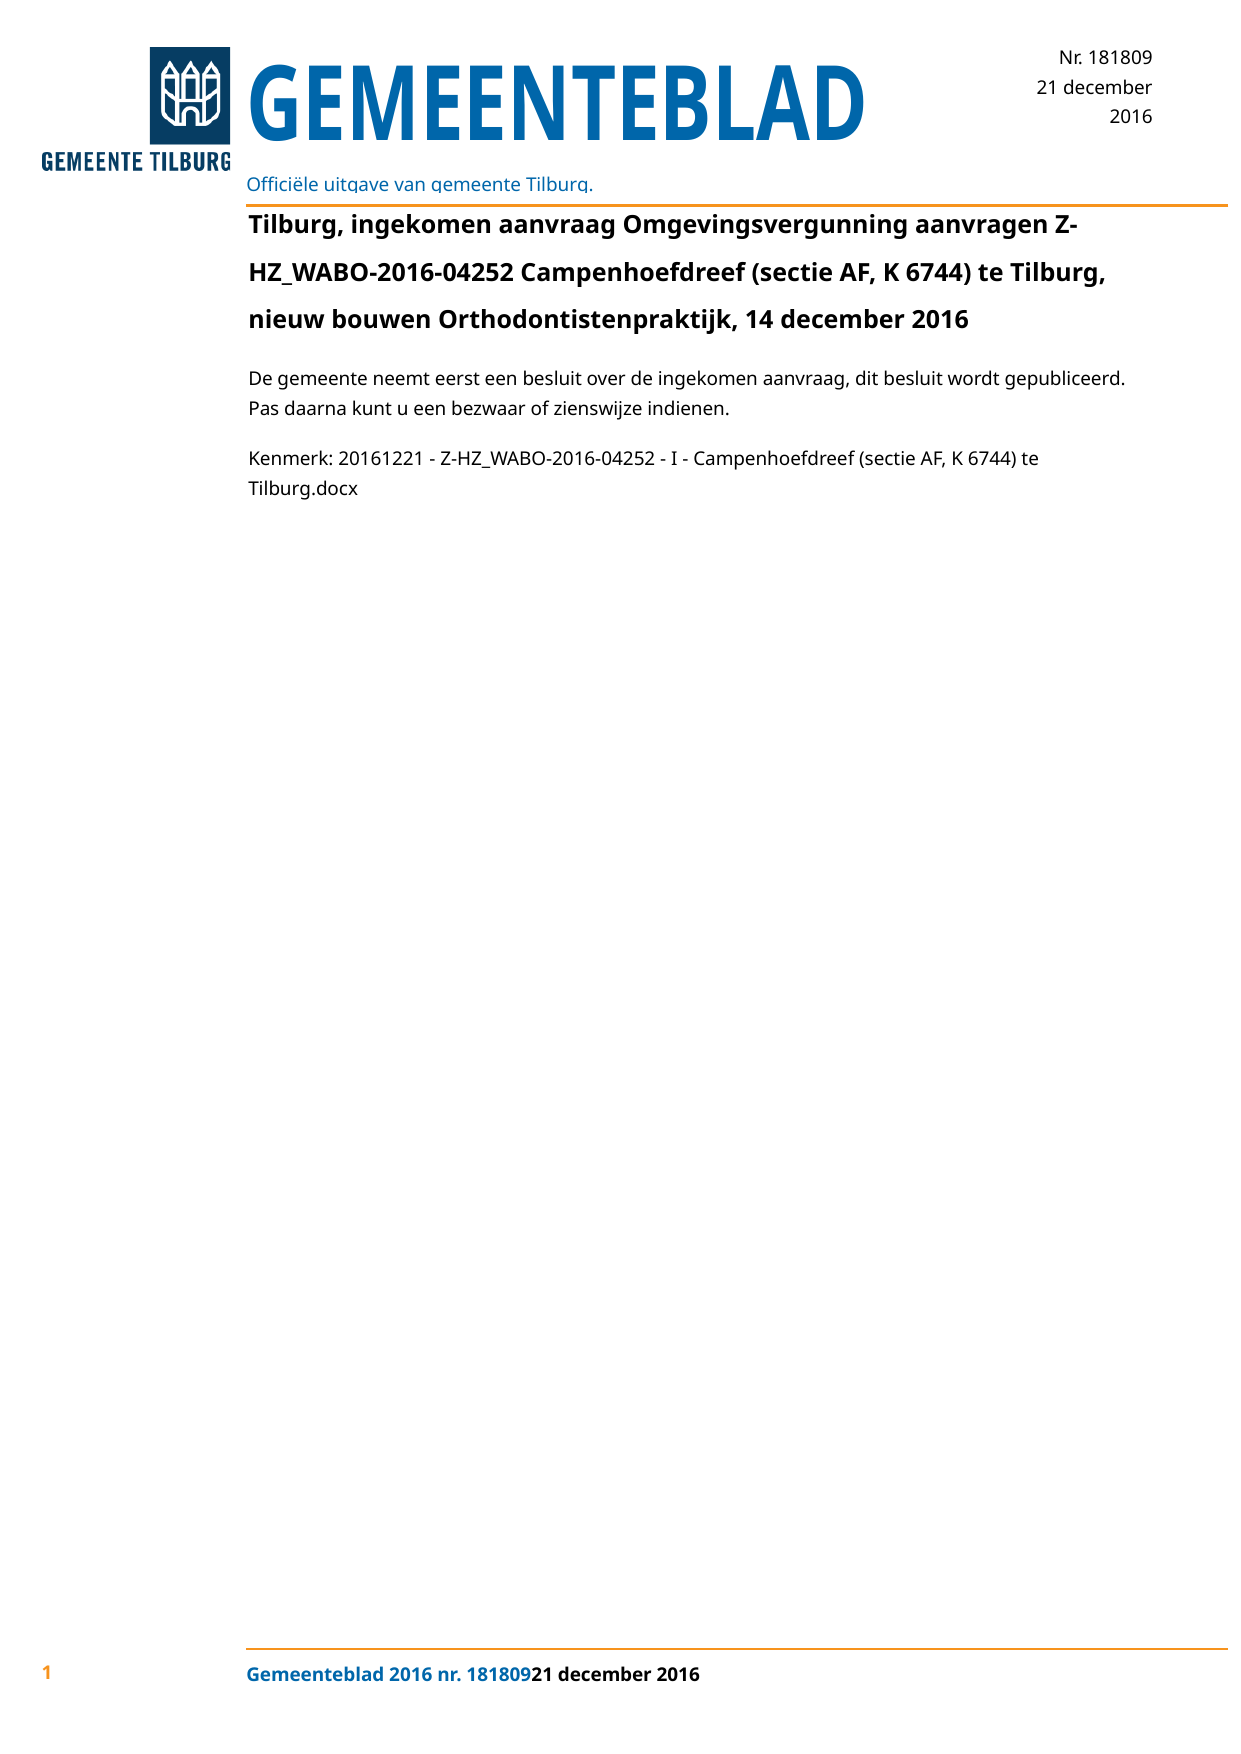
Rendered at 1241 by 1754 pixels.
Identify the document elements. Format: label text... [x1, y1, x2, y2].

text De gemeente neemt eerst een besluit over de ingekomen aanvraag, dit besluit wordt gepubliceerd. Pas daarna kunt u een bezwaar of zienswijze indienen. [248, 366, 1152, 421]
text Tilburg, ingekomen aanvraag Omgevingsvergunning aanvragen Z-HZ_WABO-2016-04252 Campenhoefdreef (sectie AF, K 6744) te Tilburg, nieuw bouwen Orthodontistenpraktijk, 14 december 2016 [248, 207, 1152, 336]
picture [41, 47, 231, 172]
text Kenmerk: 20161221 - Z-HZ_WABO-2016-04252 - I - Campenhoefdreef (sectie AF, K 6744) te Tilburg.docx [248, 446, 1152, 501]
